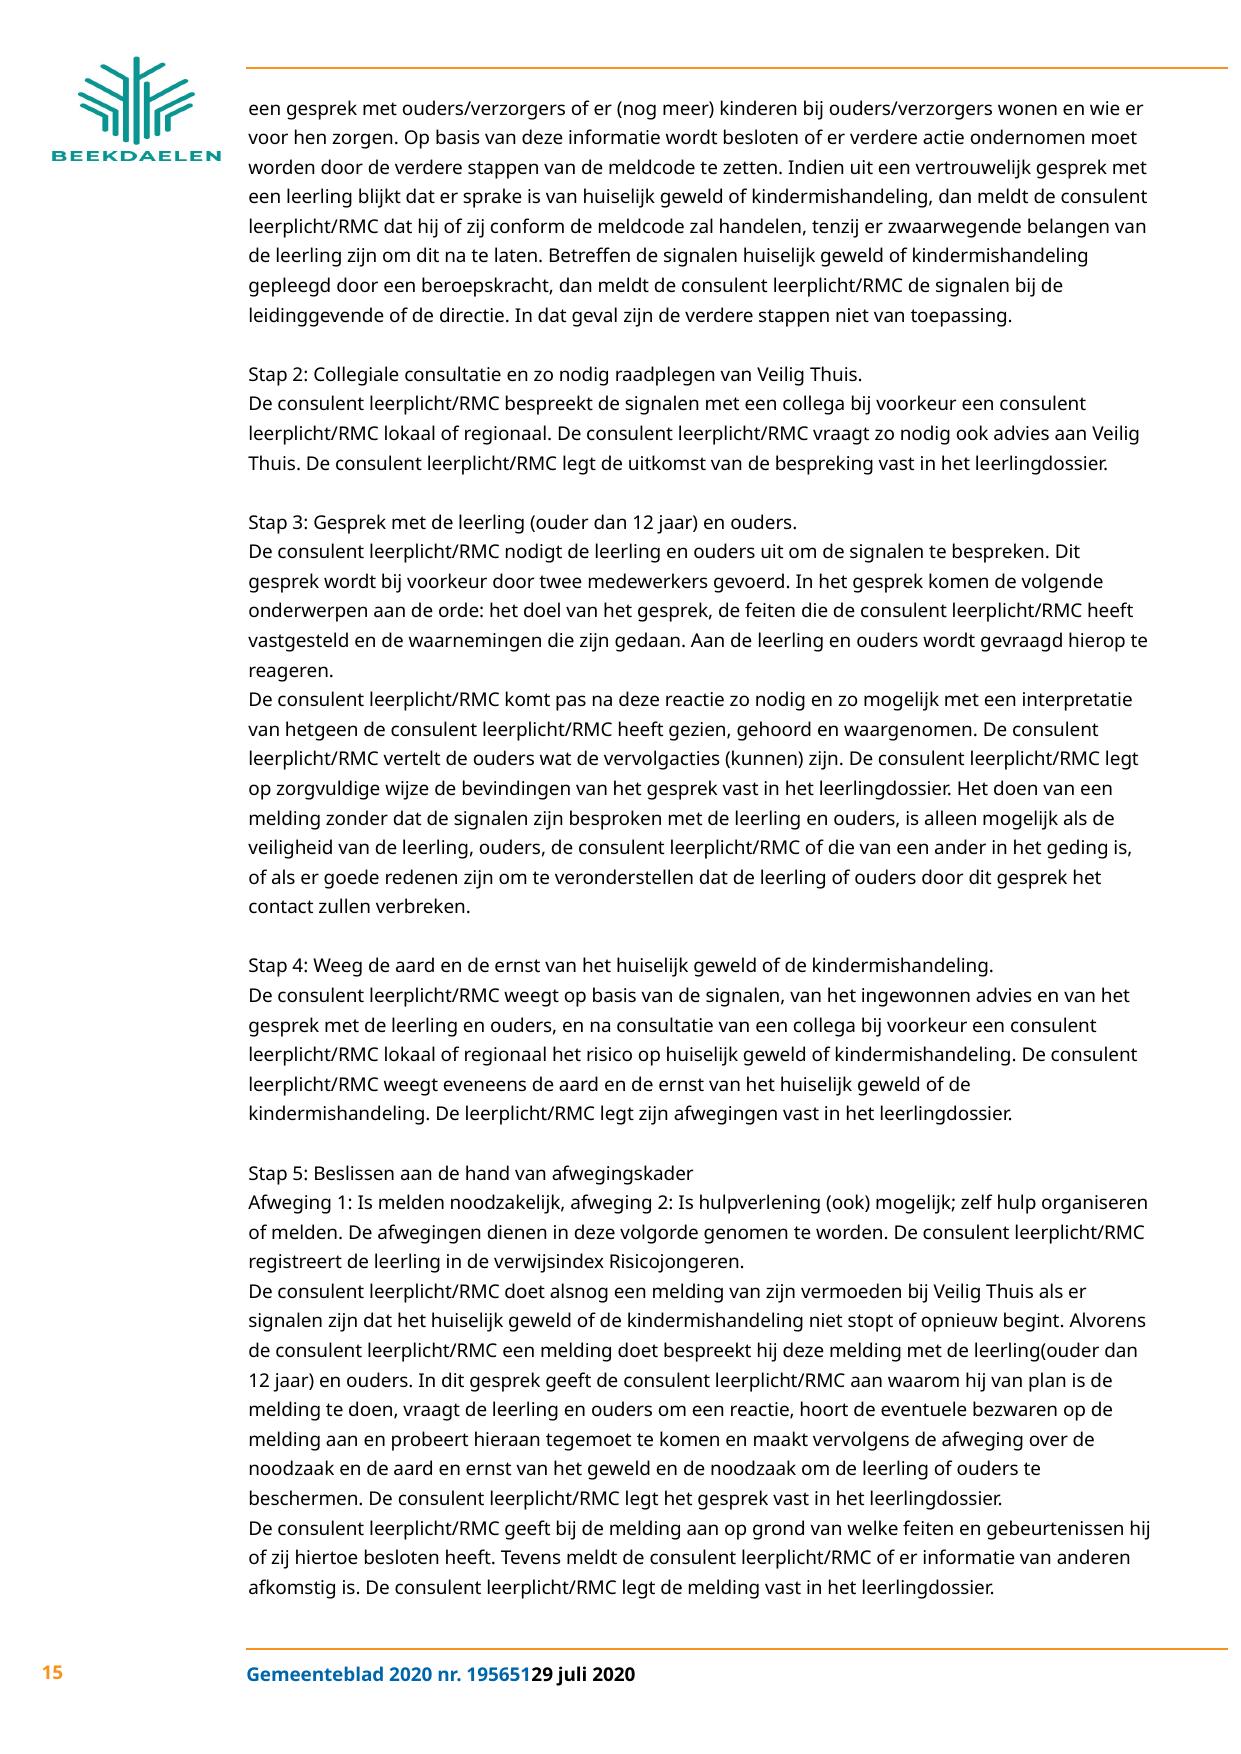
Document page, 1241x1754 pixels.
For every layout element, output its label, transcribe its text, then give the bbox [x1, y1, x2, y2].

text Stap 3: Gesprek met de leerling (ouder dan 12 jaar) en ouders. [248, 509, 1152, 535]
text De consulent leerplicht/RMC komt pas na deze reactie zo nodig en zo mogelijk met een interpretatie van hetgeen de consulent leerplicht/RMC heeft gezien, gehoord en waargenomen. De consulent leerplicht/RMC vertelt de ouders wat de vervolgacties (kunnen) zijn. De consulent leerplicht/RMC legt op zorgvuldige wijze de bevindingen van het gesprek vast in het leerlingdossier. Het doen van een melding zonder dat de signalen zijn besproken met de leerling en ouders, is alleen mogelijk als de veiligheid van de leerling, ouders, de consulent leerplicht/RMC of die van een ander in het geding is, of als er goede redenen zijn om te veronderstellen dat de leerling of ouders door dit gesprek het contact zullen verbreken. [248, 686, 1152, 919]
text De consulent leerplicht/RMC geeft bij de melding aan op grond van welke feiten en gebeurtenissen hij of zij hiertoe besloten heeft. Tevens meldt de consulent leerplicht/RMC of er informatie van anderen afkomstig is. De consulent leerplicht/RMC legt de melding vast in het leerlingdossier. [248, 1515, 1152, 1600]
text De consulent leerplicht/RMC weegt op basis van de signalen, van het ingewonnen advies en van het gesprek met de leerling en ouders, en na consultatie van een collega bij voorkeur een consulent leerplicht/RMC lokaal of regionaal het risico op huiselijk geweld of kindermishandeling. De consulent leerplicht/RMC weegt eveneens de aard en de ernst van het huiselijk geweld of de kindermishandeling. De leerplicht/RMC legt zijn afwegingen vast in het leerlingdossier. [248, 982, 1152, 1126]
text een gesprek met ouders/verzorgers of er (nog meer) kinderen bij ouders/verzorgers wonen en wie er voor hen zorgen. Op basis van deze informatie wordt besloten of er verdere actie ondernomen moet worden door de verdere stappen van de meldcode te zetten. Indien uit een vertrouwelijk gesprek met een leerling blijkt dat er sprake is van huiselijk geweld of kindermishandeling, dan meldt de consulent leerplicht/RMC dat hij of zij conform de meldcode zal handelen, tenzij er zwaarwegende belangen van de leerling zijn om dit na te laten. Betreffen de signalen huiselijk geweld of kindermishandeling gepleegd door een beroepskracht, dan meldt de consulent leerplicht/RMC de signalen bij de leidinggevende of de directie. In dat geval zijn de verdere stappen niet van toepassing. [248, 95, 1152, 328]
picture [41, 47, 231, 172]
text Stap 2: Collegiale consultatie en zo nodig raadplegen van Veilig Thuis. [248, 361, 1152, 387]
text De consulent leerplicht/RMC bespreekt de signalen met een collega bij voorkeur een consulent leerplicht/RMC lokaal of regionaal. De consulent leerplicht/RMC vraagt zo nodig ook advies aan Veilig Thuis. De consulent leerplicht/RMC legt de uitkomst van de bespreking vast in het leerlingdossier. [248, 391, 1152, 476]
text Afweging 1: Is melden noodzakelijk, afweging 2: Is hulpverlening (ook) mogelijk; zelf hulp organiseren of melden. De afwegingen dienen in deze volgorde genomen te worden. De consulent leerplicht/RMC registreert de leerling in de verwijsindex Risicojongeren. [248, 1189, 1152, 1274]
text De consulent leerplicht/RMC doet alsnog een melding van zijn vermoeden bij Veilig Thuis als er signalen zijn dat het huiselijk geweld of de kindermishandeling niet stopt of opnieuw begint. Alvorens de consulent leerplicht/RMC een melding doet bespreekt hij deze melding met de leerling(ouder dan 12 jaar) en ouders. In dit gesprek geeft de consulent leerplicht/RMC aan waarom hij van plan is de melding te doen, vraagt de leerling en ouders om een reactie, hoort de eventuele bezwaren op de melding aan en probeert hieraan tegemoet te komen en maakt vervolgens de afweging over de noodzaak en de aard en ernst van het geweld en de noodzaak om de leerling of ouders te beschermen. De consulent leerplicht/RMC legt het gesprek vast in het leerlingdossier. [248, 1278, 1152, 1511]
text Stap 5: Beslissen aan de hand van afwegingskader [248, 1160, 1152, 1186]
text De consulent leerplicht/RMC nodigt de leerling en ouders uit om de signalen te bespreken. Dit gesprek wordt bij voorkeur door twee medewerkers gevoerd. In het gesprek komen de volgende onderwerpen aan de orde: het doel van het gesprek, de feiten die de consulent leerplicht/RMC heeft vastgesteld en de waarnemingen die zijn gedaan. Aan de leerling en ouders wordt gevraagd hierop te reageren. [248, 538, 1152, 683]
text Stap 4: Weeg de aard en de ernst van het huiselijk geweld of de kindermishandeling. [248, 953, 1152, 978]
